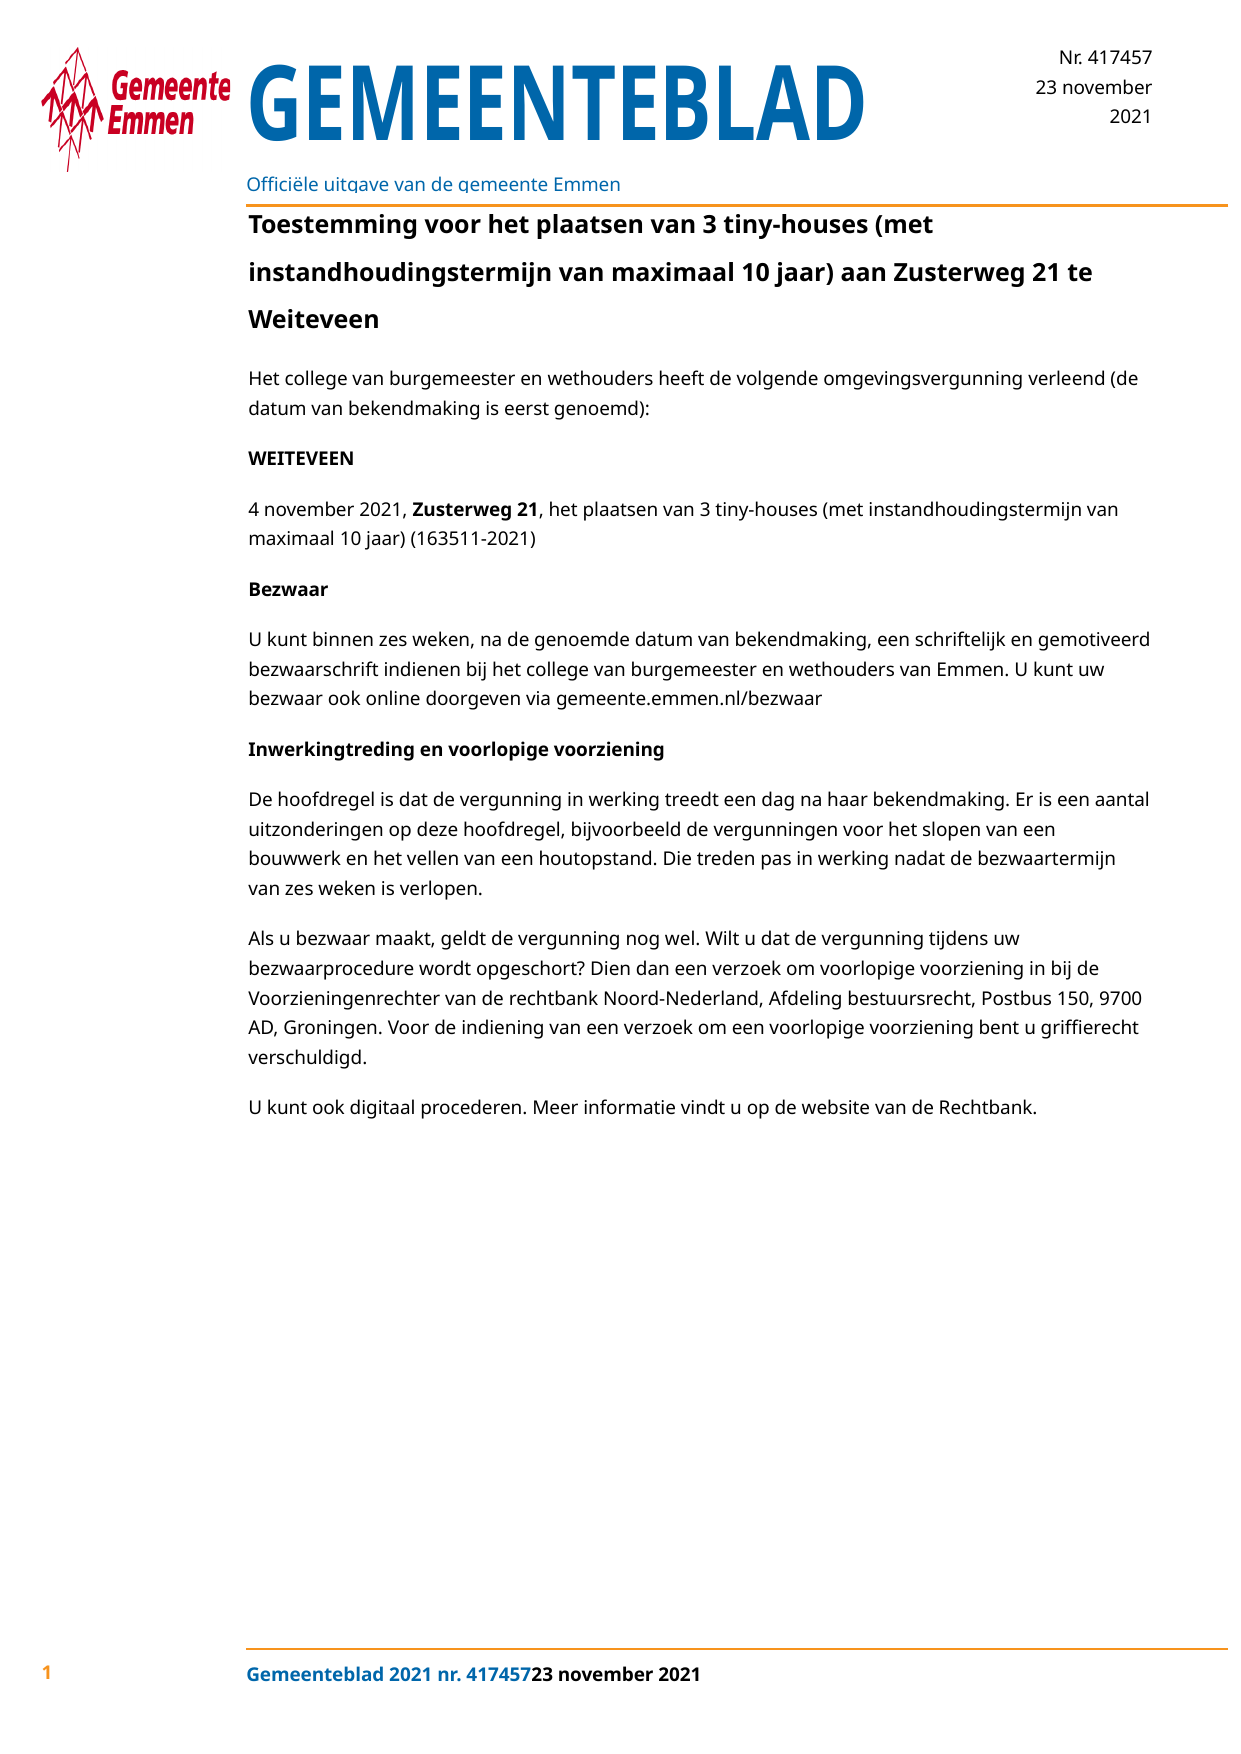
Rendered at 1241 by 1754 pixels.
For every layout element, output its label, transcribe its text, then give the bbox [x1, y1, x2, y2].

text Het college van burgemeester en wethouders heeft de volgende omgevingsvergunning verleend (de datum van bekendmaking is eerst genoemd): [248, 366, 1152, 421]
text U kunt binnen zes weken, na de genoemde datum van bekendmaking, een schriftelijk en gemotiveerd bezwaarschrift indienen bij het college van burgemeester en wethouders van Emmen. U kunt uw bezwaar ook online doorgeven via gemeente.emmen.nl/bezwaar [248, 626, 1152, 711]
picture [41, 47, 231, 172]
text De hoofdregel is dat de vergunning in werking treedt een dag na haar bekendmaking. Er is een aantal uitzonderingen op deze hoofdregel, bijvoorbeeld de vergunningen voor het slopen van een bouwwerk en het vellen van een houtopstand. Die treden pas in werking nadat de bezwaartermijn van zes weken is verlopen. [248, 786, 1152, 901]
text U kunt ook digitaal procederen. Meer informatie vindt u op de website van de Rechtbank. [248, 1094, 1152, 1120]
text WEITEVEEN [248, 446, 1152, 471]
text Inwerkingtreding en voorlopige voorziening [248, 736, 1152, 762]
text 4 november 2021, Zusterweg 21, het plaatsen van 3 tiny-houses (met instandhoudingstermijn van maximaal 10 jaar) (163511-2021) [248, 496, 1152, 551]
text Bezwaar [248, 576, 1152, 602]
text Toestemming voor het plaatsen van 3 tiny-houses (met instandhoudingstermijn van maximaal 10 jaar) aan Zusterweg 21 te Weiteveen [248, 207, 1152, 336]
text Als u bezwaar maakt, geldt de vergunning nog wel. Wilt u dat de vergunning tijdens uw bezwaarprocedure wordt opgeschort? Dien dan een verzoek om voorlopige voorziening in bij de Voorzieningenrechter van de rechtbank Noord-Nederland, Afdeling bestuursrecht, Postbus 150, 9700 AD, Groningen. Voor de indiening van een verzoek om een voorlopige voorziening bent u griffierecht verschuldigd. [248, 926, 1152, 1069]
